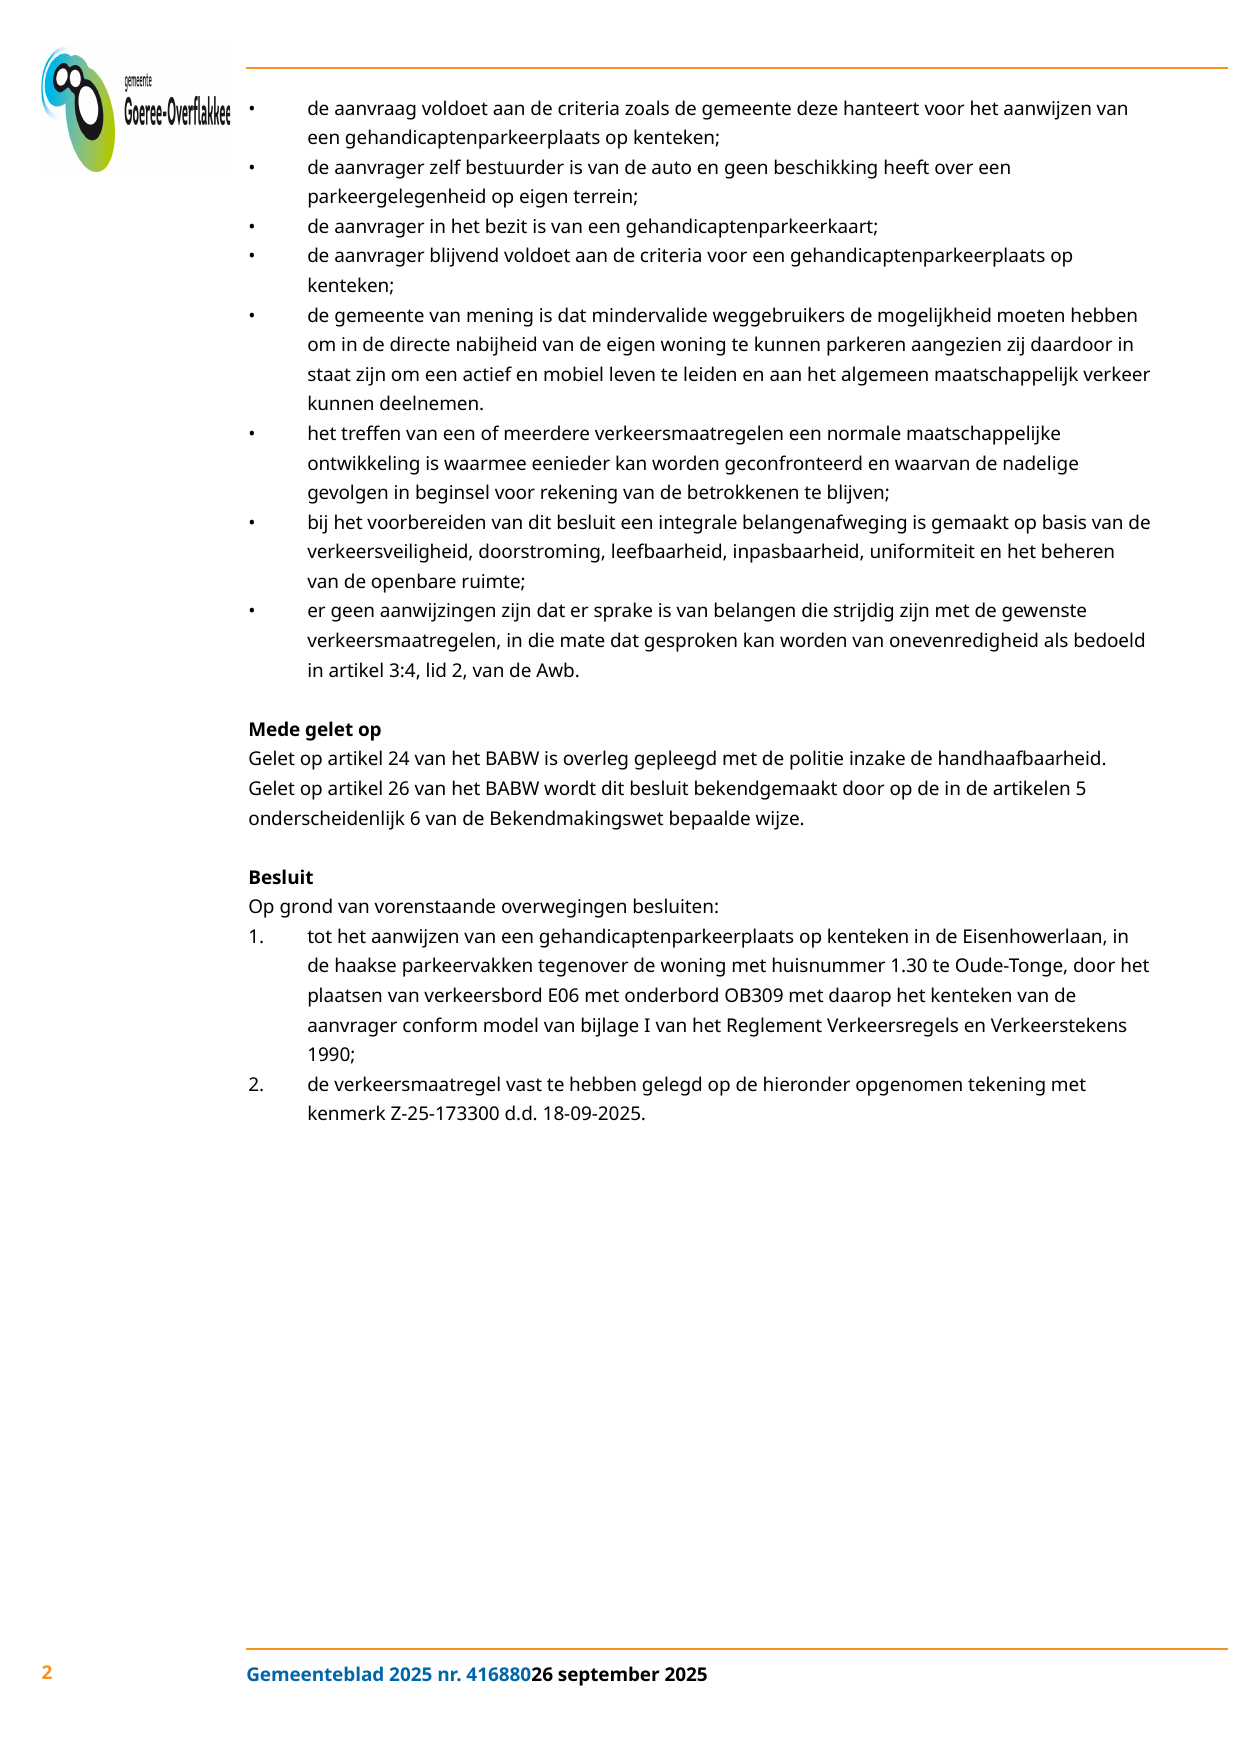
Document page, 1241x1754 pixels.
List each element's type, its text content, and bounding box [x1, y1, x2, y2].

text Op grond van vorenstaande overwegingen besluiten: [248, 893, 1152, 919]
text Mede gelet op [248, 716, 1152, 742]
text Gelet op artikel 24 van het BABW is overleg gepleegd met de politie inzake de handhaafbaarheid. [248, 746, 1152, 771]
list er geen aanwijzingen zijn dat er sprake is van belangen die strijdig zijn met de gewenste verkeersmaatregelen, in die mate dat gesproken kan worden van onevenredigheid als bedoeld in artikel 3:4, lid 2, van de Awb. [248, 598, 1152, 683]
list de aanvrager in het bezit is van een gehandicaptenparkeerkaart; [248, 213, 1152, 239]
list de aanvrager zelf bestuurder is van de auto en geen beschikking heeft over een parkeergelegenheid op eigen terrein; [248, 154, 1152, 209]
text Besluit [248, 864, 1152, 890]
list bij het voorbereiden van dit besluit een integrale belangenafweging is gemaakt op basis van de verkeersveiligheid, doorstroming, leefbaarheid, inpasbaarheid, uniformiteit en het beheren van de openbare ruimte; [248, 509, 1152, 594]
list het treffen van een of meerdere verkeersmaatregelen een normale maatschappelijke ontwikkeling is waarmee eenieder kan worden geconfronteerd en waarvan de nadelige gevolgen in beginsel voor rekening van de betrokkenen te blijven; [248, 420, 1152, 505]
list de aanvraag voldoet aan de criteria zoals de gemeente deze hanteert voor het aanwijzen van een gehandicaptenparkeerplaats op kenteken; [248, 95, 1152, 150]
list de gemeente van mening is dat mindervalide weggebruikers de mogelijkheid moeten hebben om in de directe nabijheid van de eigen woning te kunnen parkeren aangezien zij daardoor in staat zijn om een actief en mobiel leven te leiden en aan het algemeen maatschappelijk verkeer kunnen deelnemen. [248, 302, 1152, 416]
list tot het aanwijzen van een gehandicaptenparkeerplaats op kenteken in de Eisenhowerlaan, in de haakse parkeervakken tegenover de woning met huisnummer 1.30 te Oude-Tonge, door het plaatsen van verkeersbord E06 met onderbord OB309 met daarop het kenteken van de aanvrager conform model van bijlage I van het Reglement Verkeersregels en Verkeerstekens 1990; [248, 923, 1152, 1067]
list de verkeersmaatregel vast te hebben gelegd op de hieronder opgenomen tekening met kenmerk Z-25-173300 d.d. 18-09-2025. [248, 1071, 1152, 1126]
list de aanvrager blijvend voldoet aan de criteria voor een gehandicaptenparkeerplaats op kenteken; [248, 243, 1152, 298]
picture [41, 47, 231, 172]
text Gelet op artikel 26 van het BABW wordt dit besluit bekendgemaakt door op de in de artikelen 5 onderscheidenlijk 6 van de Bekendmakingswet bepaalde wijze. [248, 775, 1152, 831]
